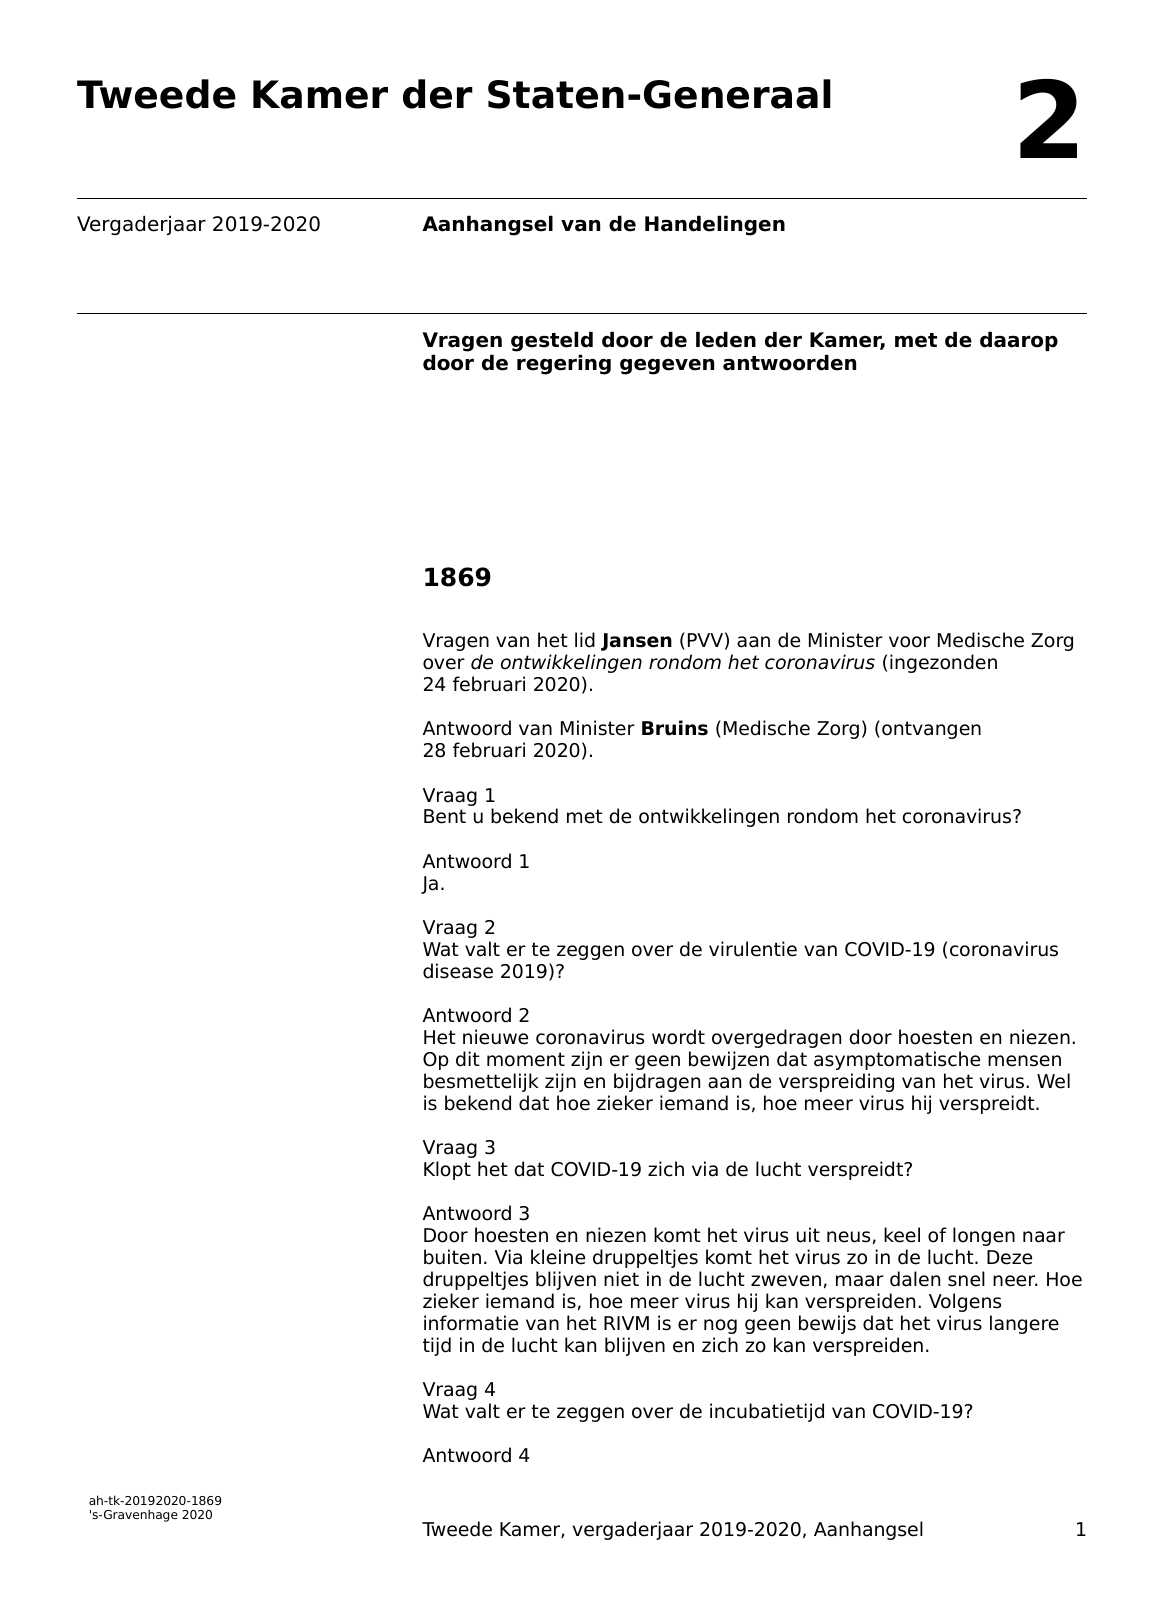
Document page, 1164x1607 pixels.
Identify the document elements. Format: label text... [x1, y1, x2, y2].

text Antwoord 4 [422, 1445, 1087, 1467]
text Antwoord 1 [422, 851, 1087, 873]
text Vraag 3 [422, 1137, 1087, 1159]
text Vraag 2 [422, 917, 1087, 939]
text Wat valt er te zeggen over de incubatietijd van COVID-19? [422, 1401, 1087, 1423]
table_cell [77, 314, 422, 375]
text 1869 [422, 563, 1087, 592]
text Het nieuwe coronavirus wordt overgedragen door hoesten en niezen. Op dit moment zijn er geen bewijzen dat asymptomatische mensen besmettelijk zijn en bijdragen aan de verspreiding van het virus. Wel is bekend dat hoe zieker iemand is, hoe meer virus hij verspreidt. [422, 1027, 1087, 1115]
text Antwoord 3 [422, 1203, 1087, 1225]
text Antwoord van Minister Bruins (Medische Zorg) (ontvangen 28 februari 2020). [422, 718, 1087, 762]
text Wat valt er te zeggen over de virulentie van COVID-19 (coronavirus disease 2019)? [422, 939, 1087, 983]
text Ja. [422, 873, 1087, 894]
text Vraag 1 [422, 784, 1087, 806]
text Klopt het dat COVID-19 zich via de lucht verspreidt? [422, 1159, 1087, 1181]
text Bent u bekend met de ontwikkelingen rondom het coronavirus? [422, 806, 1087, 828]
table_cell Vragen gesteld door de leden der Kamer, met de daarop door de regering gegeven antwoorden [422, 314, 1087, 375]
text Antwoord 2 [422, 1005, 1087, 1027]
text 's-Gravenhage 2020 [88, 1508, 323, 1522]
table_header 2 [886, 59, 1087, 198]
text Door hoesten en niezen komt het virus uit neus, keel of longen naar buiten. Via kleine druppeltjes komt het virus zo in de lucht. Deze druppeltjes blijven niet in de lucht zweven, maar dalen snel neer. Hoe zieker iemand is, hoe meer virus hij kan verspreiden. Volgens informatie van het RIVM is er nog geen bewijs dat het virus langere tijd in de lucht kan blijven en zich zo kan verspreiden. [422, 1225, 1087, 1357]
text ah-tk-20192020-1869 [88, 1494, 323, 1508]
table_cell Vergaderjaar 2019-2020 [77, 199, 422, 313]
text Vraag 4 [422, 1379, 1087, 1401]
text Vragen van het lid Jansen (PVV) aan de Minister voor Medische Zorg over de ontwikkelingen rondom het coronavirus (ingezonden 24 februari 2020). [422, 630, 1087, 696]
table_cell Aanhangsel van de Handelingen [422, 199, 1087, 313]
table_header Tweede Kamer der Staten-Generaal [77, 59, 886, 198]
